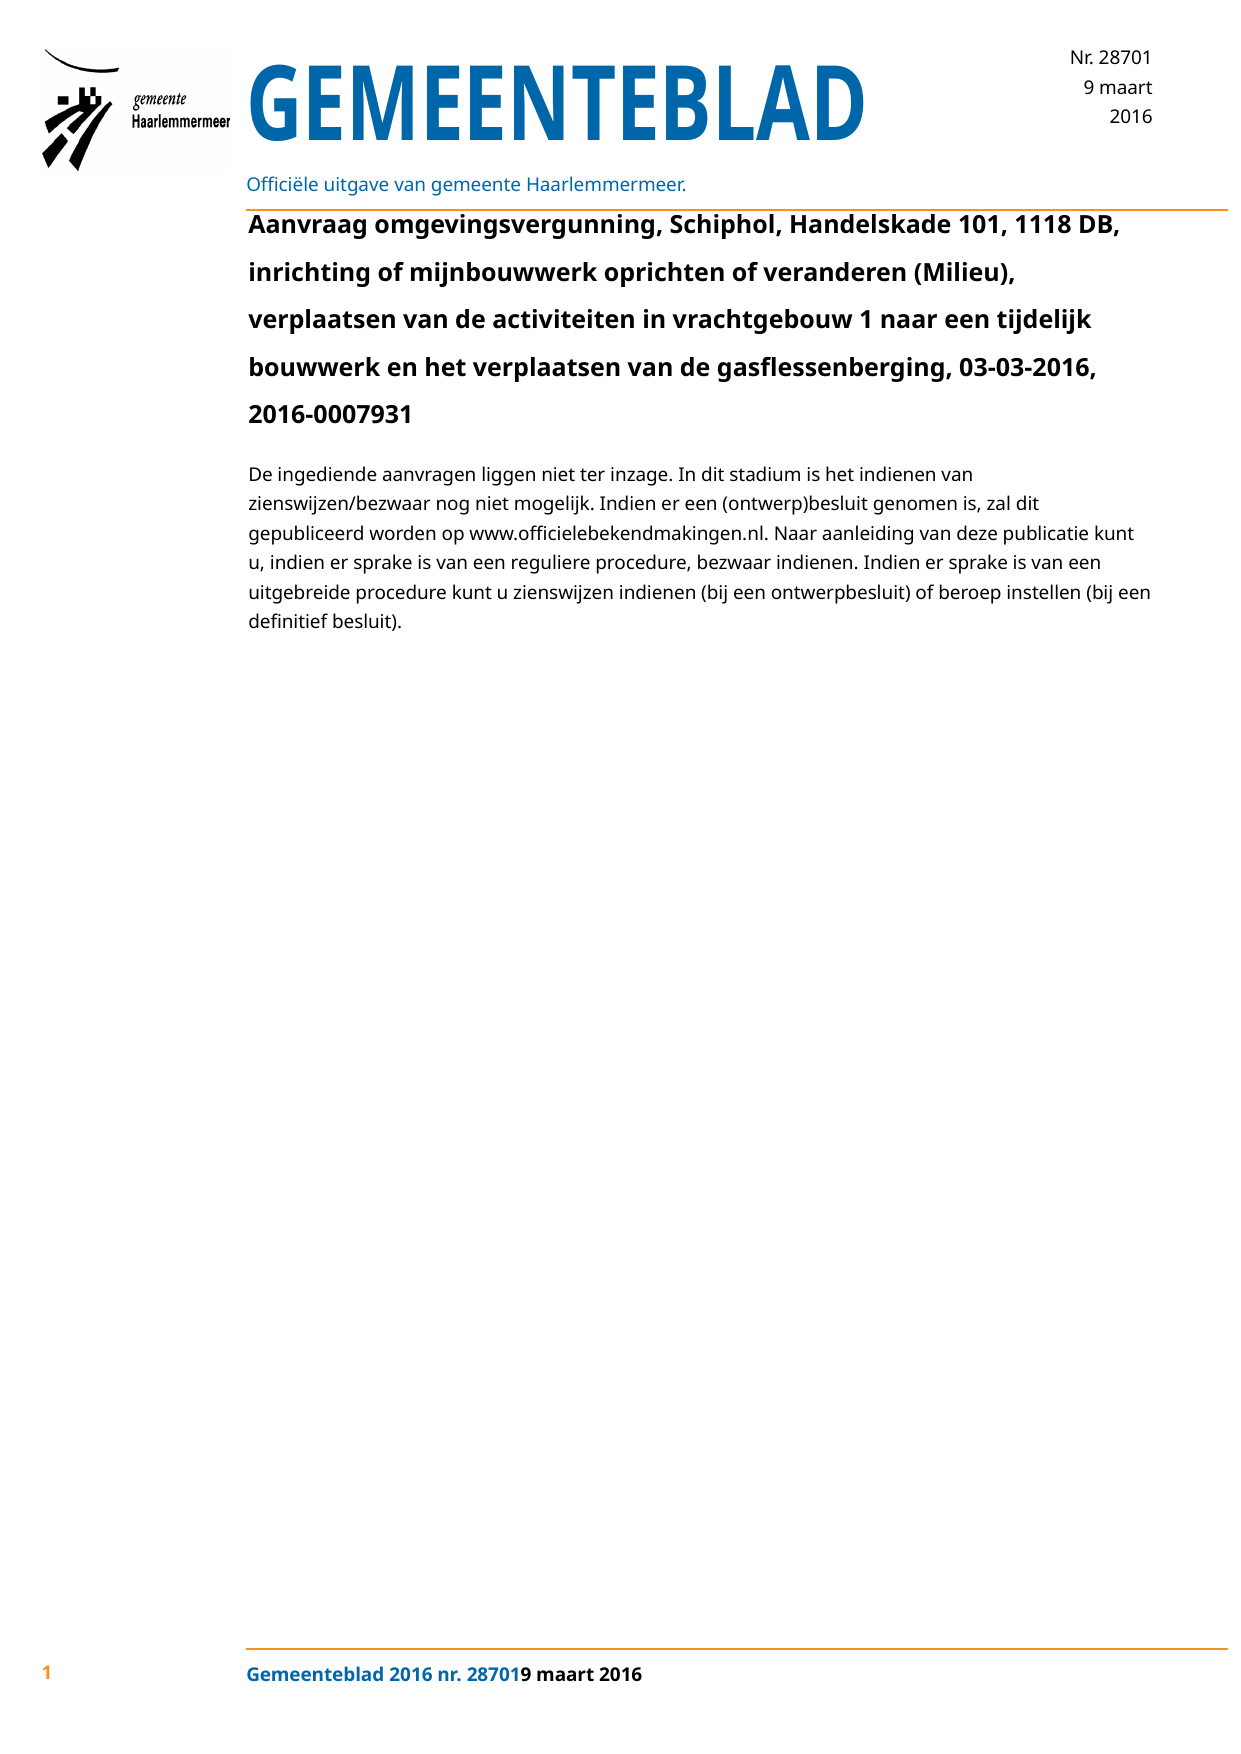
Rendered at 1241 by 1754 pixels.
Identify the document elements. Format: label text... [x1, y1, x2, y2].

text Aanvraag omgevingsvergunning, Schiphol, Handelskade 101, 1118 DB, inrichting of mijnbouwwerk oprichten of veranderen (Milieu), verplaatsen van de activiteiten in vrachtgebouw 1 naar een tijdelijk bouwwerk en het verplaatsen van de gasflessenberging, 03-03-2016, 2016-0007931 [248, 211, 1152, 431]
text De ingediende aanvragen liggen niet ter inzage. In dit stadium is het indienen van zienswijzen/bezwaar nog niet mogelijk. Indien er een (ontwerp)besluit genomen is, zal dit gepubliceerd worden op www.officielebekendmakingen.nl. Naar aanleiding van deze publicatie kunt u, indien er sprake is van een reguliere procedure, bezwaar indienen. Indien er sprake is van een uitgebreide procedure kunt u zienswijzen indienen (bij een ontwerpbesluit) of beroep instellen (bij een definitief besluit). [248, 461, 1152, 634]
picture [41, 47, 231, 172]
